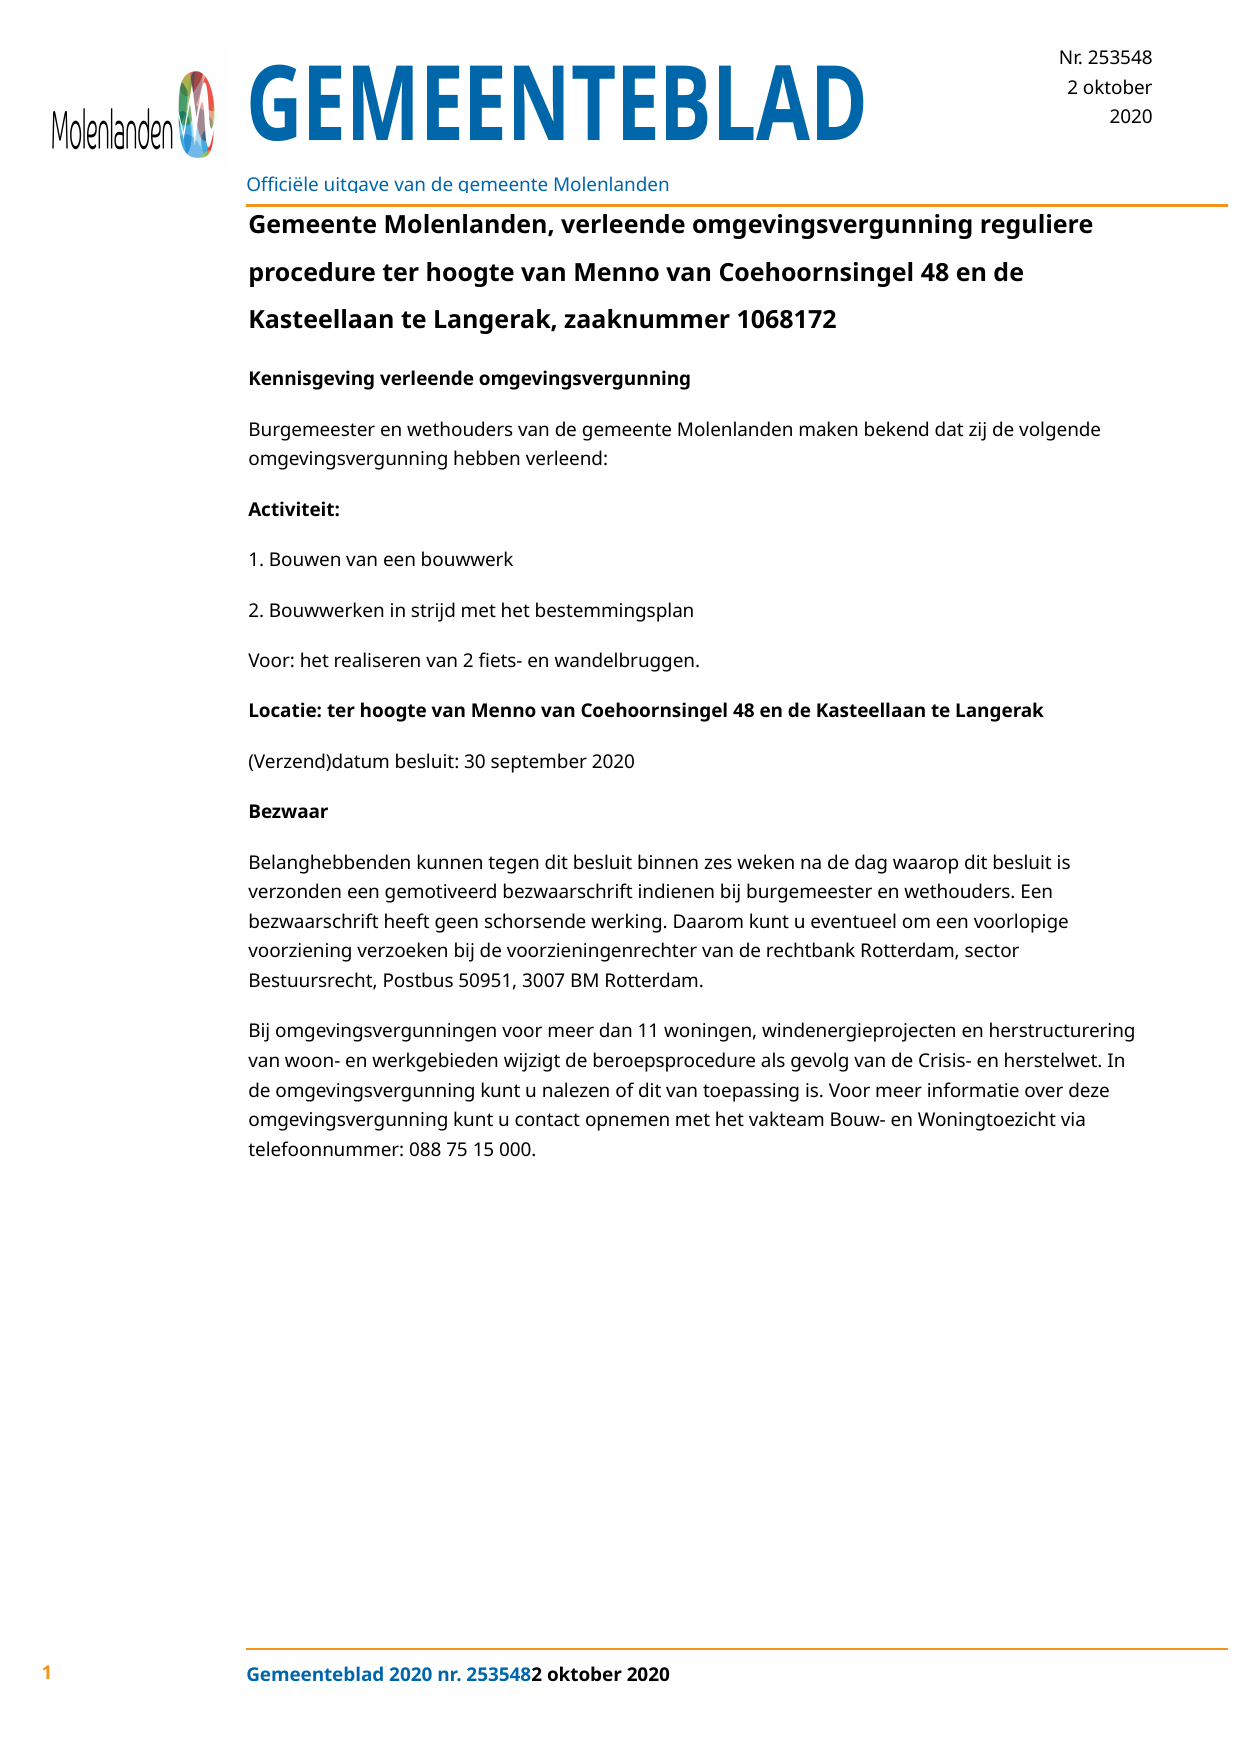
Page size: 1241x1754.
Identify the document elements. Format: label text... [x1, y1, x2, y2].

text Bij omgevingsvergunningen voor meer dan 11 woningen, windenergieprojecten en herstructurering van woon- en werkgebieden wijzigt de beroepsprocedure als gevolg van de Crisis- en herstelwet. In de omgevingsvergunning kunt u nalezen of dit van toepassing is. Voor meer informatie over deze omgevingsvergunning kunt u contact opnemen met het vakteam Bouw- en Woningtoezicht via telefoonnummer: 088 75 15 000. [248, 1018, 1152, 1162]
text Belanghebbenden kunnen tegen dit besluit binnen zes weken na de dag waarop dit besluit is verzonden een gemotiveerd bezwaarschrift indienen bij burgemeester en wethouders. Een bezwaarschrift heeft geen schorsende werking. Daarom kunt u eventueel om een voorlopige voorziening verzoeken bij de voorzieningenrechter van de rechtbank Rotterdam, sector Bestuursrecht, Postbus 50951, 3007 BM Rotterdam. [248, 849, 1152, 993]
text Locatie: ter hoogte van Menno van Coehoornsingel 48 en de Kasteellaan te Langerak [248, 698, 1152, 723]
text Kennisgeving verleende omgevingsvergunning [248, 366, 1152, 391]
text 2. Bouwwerken in strijd met het bestemmingsplan [248, 597, 1152, 622]
text Bezwaar [248, 798, 1152, 824]
text 1. Bouwen van een bouwwerk [248, 546, 1152, 572]
text (Verzend)datum besluit: 30 september 2020 [248, 748, 1152, 774]
text Voor: het realiseren van 2 fiets- en wandelbruggen. [248, 647, 1152, 673]
text Burgemeester en wethouders van de gemeente Molenlanden maken bekend dat zij de volgende omgevingsvergunning hebben verleend: [248, 416, 1152, 471]
picture [41, 47, 231, 172]
text Activiteit: [248, 496, 1152, 522]
text Gemeente Molenlanden, verleende omgevingsvergunning reguliere procedure ter hoogte van Menno van Coehoornsingel 48 en de Kasteellaan te Langerak, zaaknummer 1068172 [248, 207, 1152, 336]
